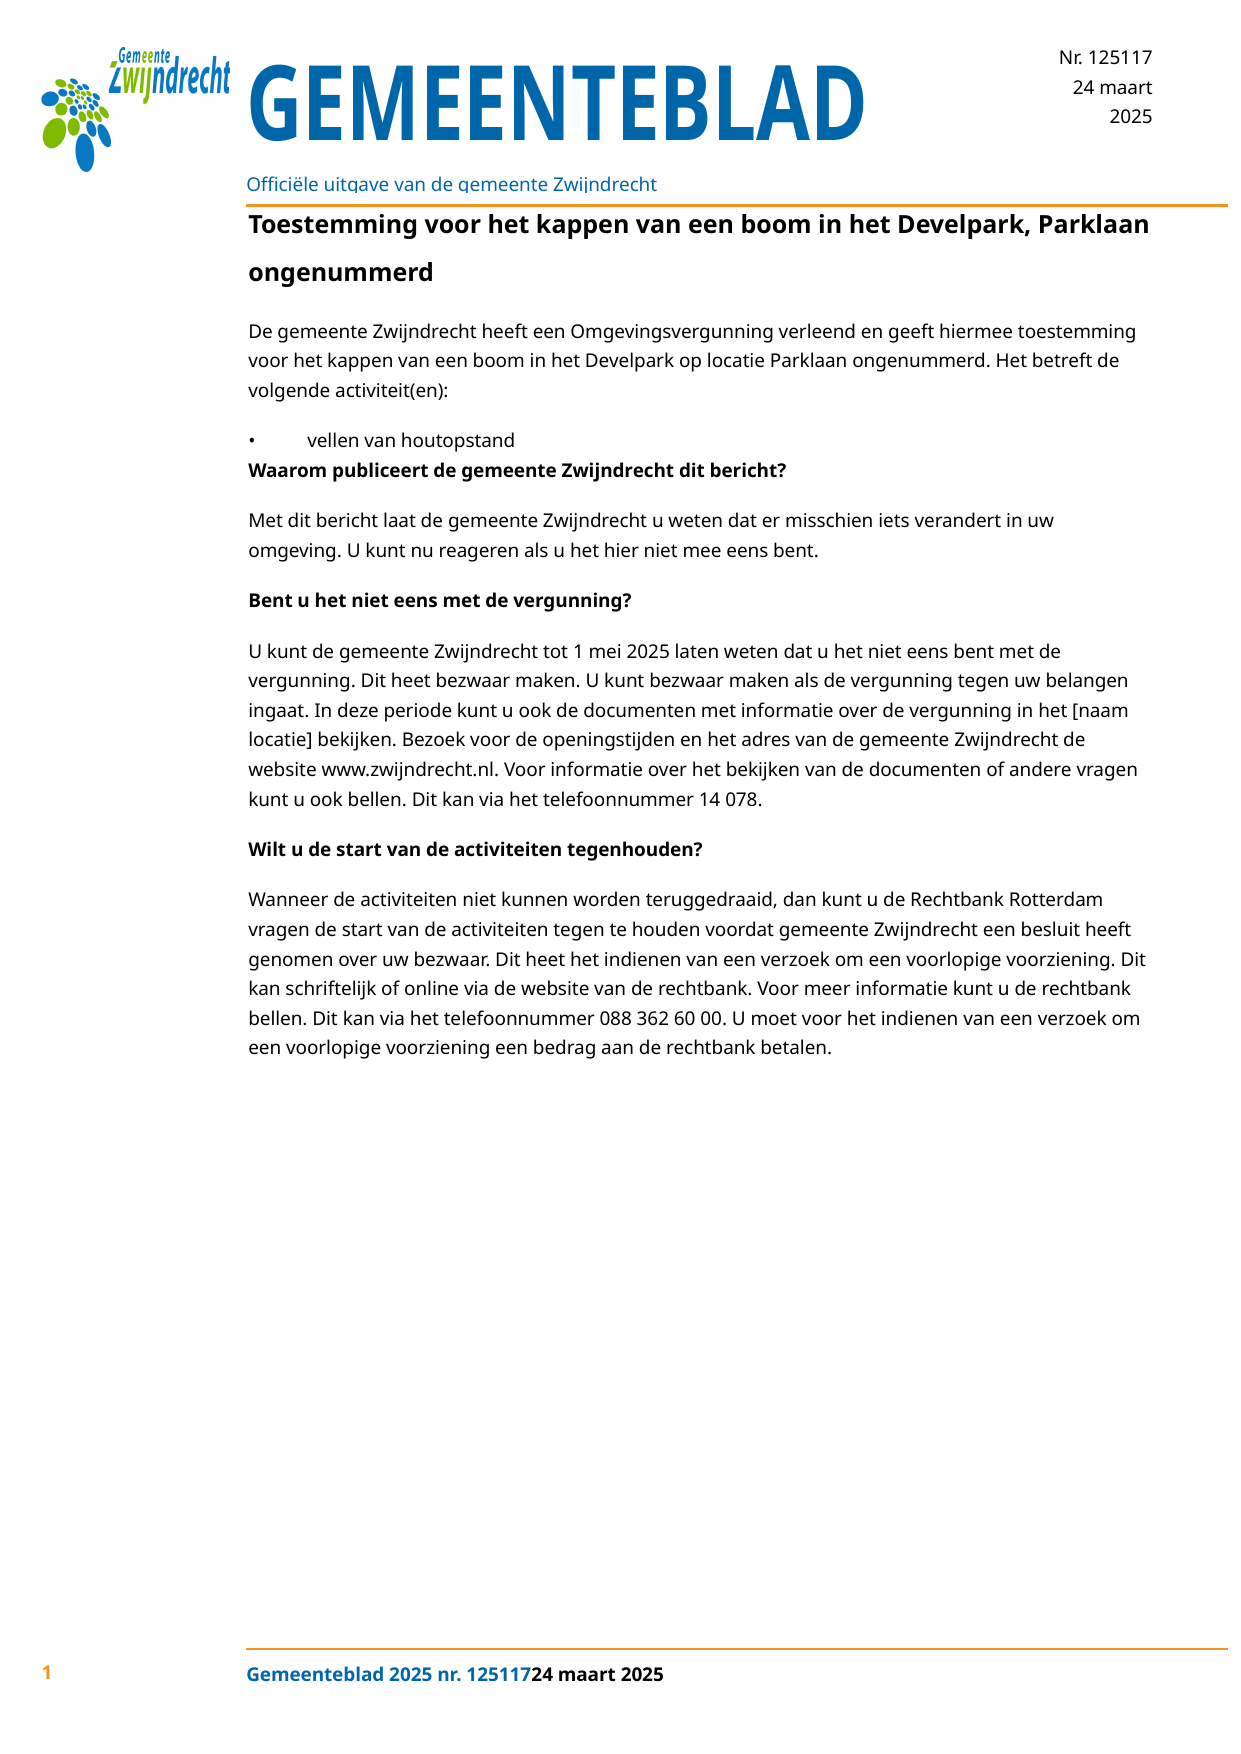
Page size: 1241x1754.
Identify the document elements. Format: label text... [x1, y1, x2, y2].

picture [41, 47, 231, 172]
text Bent u het niet eens met de vergunning? [248, 587, 1152, 613]
text Waarom publiceert de gemeente Zwijndrecht dit bericht? [248, 457, 1152, 483]
text Toestemming voor het kappen van een boom in het Develpark, Parklaan ongenummerd [248, 207, 1152, 288]
text Wanneer de activiteiten niet kunnen worden teruggedraaid, dan kunt u de Rechtbank Rotterdam vragen de start van de activiteiten tegen te houden voordat gemeente Zwijndrecht een besluit heeft genomen over uw bezwaar. Dit heet het indienen van een verzoek om een voorlopige voorziening. Dit kan schriftelijk of online via de website van de rechtbank. Voor meer informatie kunt u de rechtbank bellen. Dit kan via het telefoonnummer 088 362 60 00. U moet voor het indienen van een verzoek om een voorlopige voorziening een bedrag aan de rechtbank betalen. [248, 887, 1152, 1060]
text De gemeente Zwijndrecht heeft een Omgevingsvergunning verleend en geeft hiermee toestemming voor het kappen van een boom in het Develpark op locatie Parklaan ongenummerd. Het betreft de volgende activiteit(en): [248, 318, 1152, 403]
list vellen van houtopstand [248, 427, 1152, 453]
text Wilt u de start van de activiteiten tegenhouden? [248, 836, 1152, 862]
text U kunt de gemeente Zwijndrecht tot 1 mei 2025 laten weten dat u het niet eens bent met de vergunning. Dit heet bezwaar maken. U kunt bezwaar maken als de vergunning tegen uw belangen ingaat. In deze periode kunt u ook de documenten met informatie over de vergunning in het [naam locatie] bekijken. Bezoek voor de openingstijden en het adres van de gemeente Zwijndrecht de website www.zwijndrecht.nl. Voor informatie over het bekijken van de documenten of andere vragen kunt u ook bellen. Dit kan via het telefoonnummer 14 078. [248, 638, 1152, 812]
text Met dit bericht laat de gemeente Zwijndrecht u weten dat er misschien iets verandert in uw omgeving. U kunt nu reageren als u het hier niet mee eens bent. [248, 507, 1152, 563]
